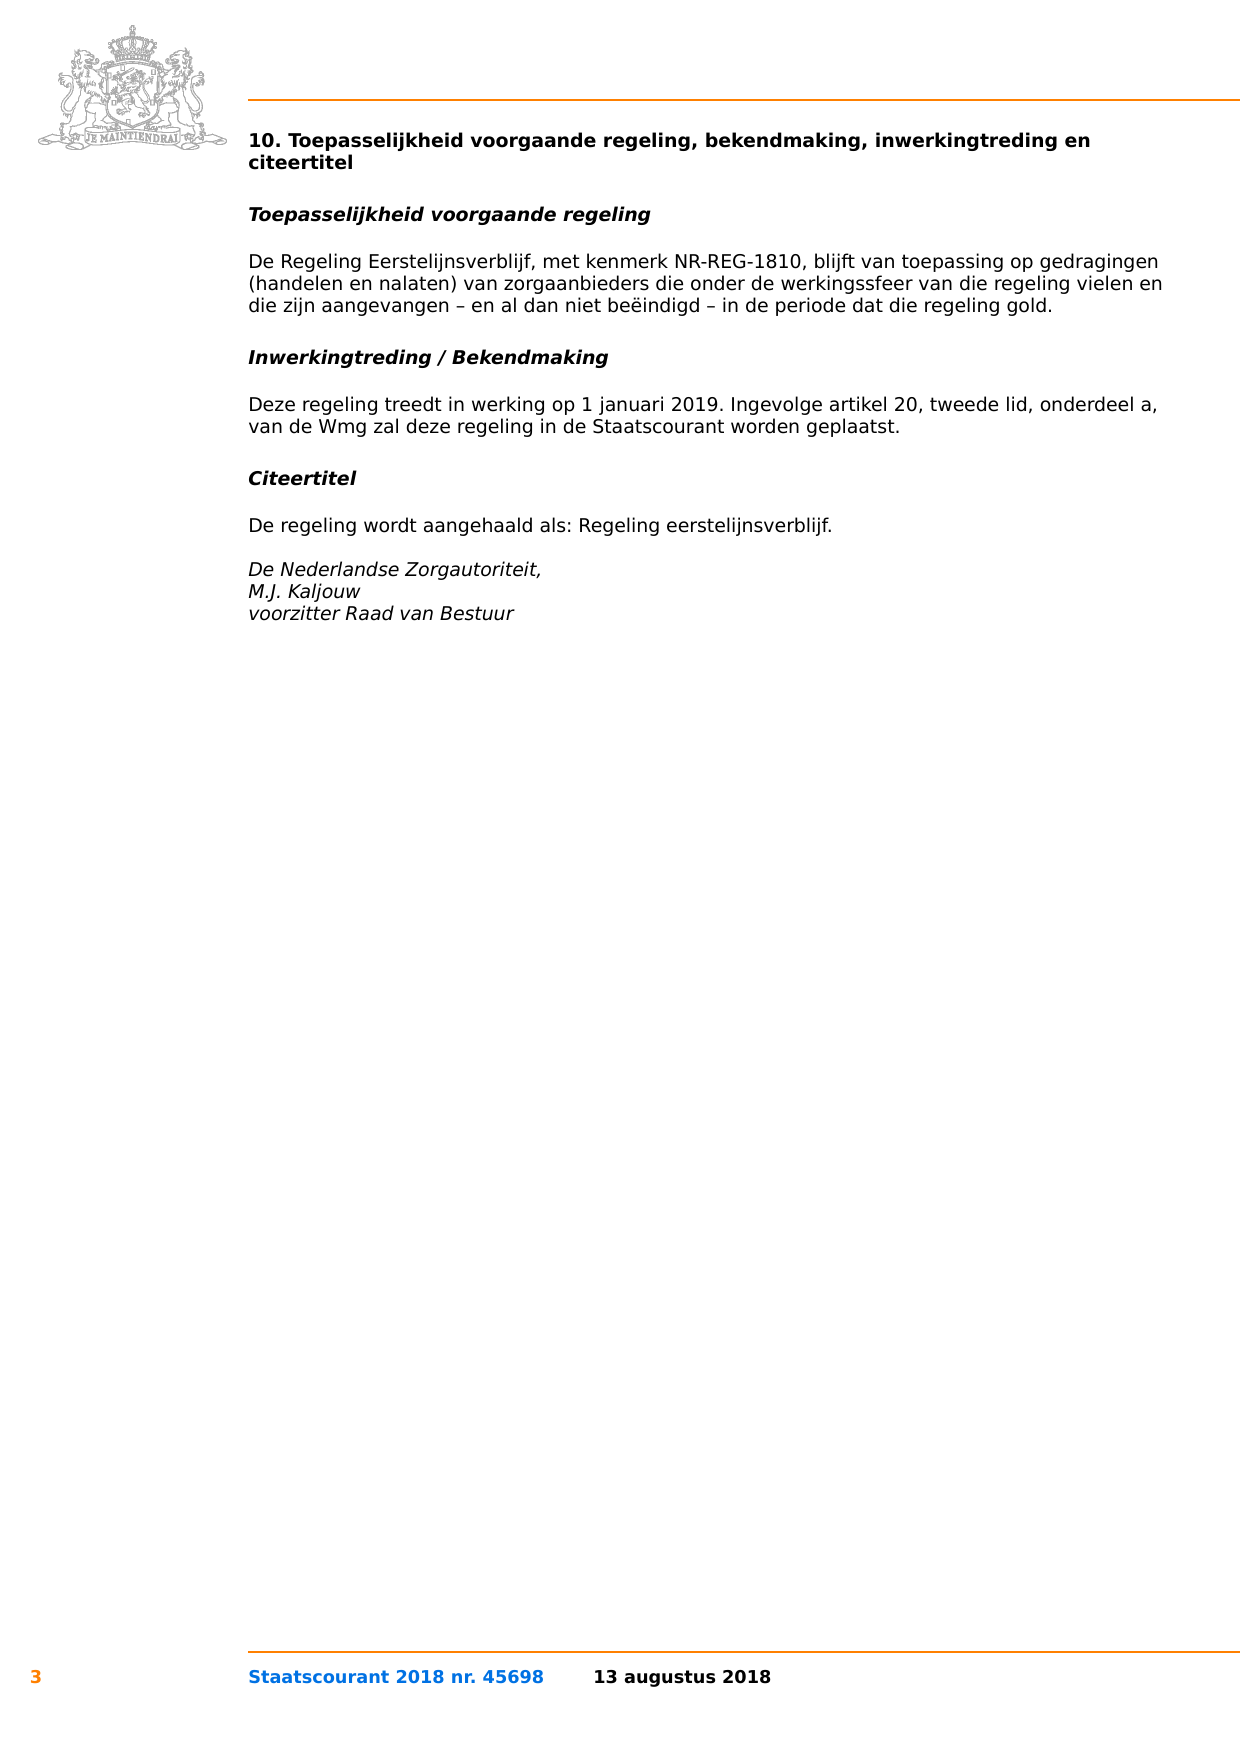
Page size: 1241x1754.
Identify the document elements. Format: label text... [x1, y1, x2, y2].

text De Regeling Eerstelijnsverblijf, met kenmerk NR-REG-1810, blijft van toepassing op gedragingen (handelen en nalaten) van zorgaanbieders die onder de werkingssfeer van die regeling vielen en die zijn aangevangen – en al dan niet beëindigd – in de periode dat die regeling gold. [248, 251, 1163, 317]
subtitle Citeertitel [248, 468, 1163, 490]
subtitle 10. Toepasselijkheid voorgaande regeling, bekendmaking, inwerkingtreding en citeertitel [248, 130, 1163, 174]
text Deze regeling treedt in werking op 1 januari 2019. Ingevolge artikel 20, tweede lid, onderdeel a, van de Wmg zal deze regeling in de Staatscourant worden geplaatst. [248, 394, 1163, 438]
text De Nederlandse Zorgautoriteit, M.J. Kaljouw voorzitter Raad van Bestuur [248, 558, 1163, 624]
text De regeling wordt aangehaald als: Regeling eerstelijnsverblijf. [248, 515, 1163, 537]
picture [38, 25, 227, 150]
subtitle Toepasselijkheid voorgaande regeling [248, 204, 1163, 226]
subtitle Inwerkingtreding / Bekendmaking [248, 347, 1163, 369]
